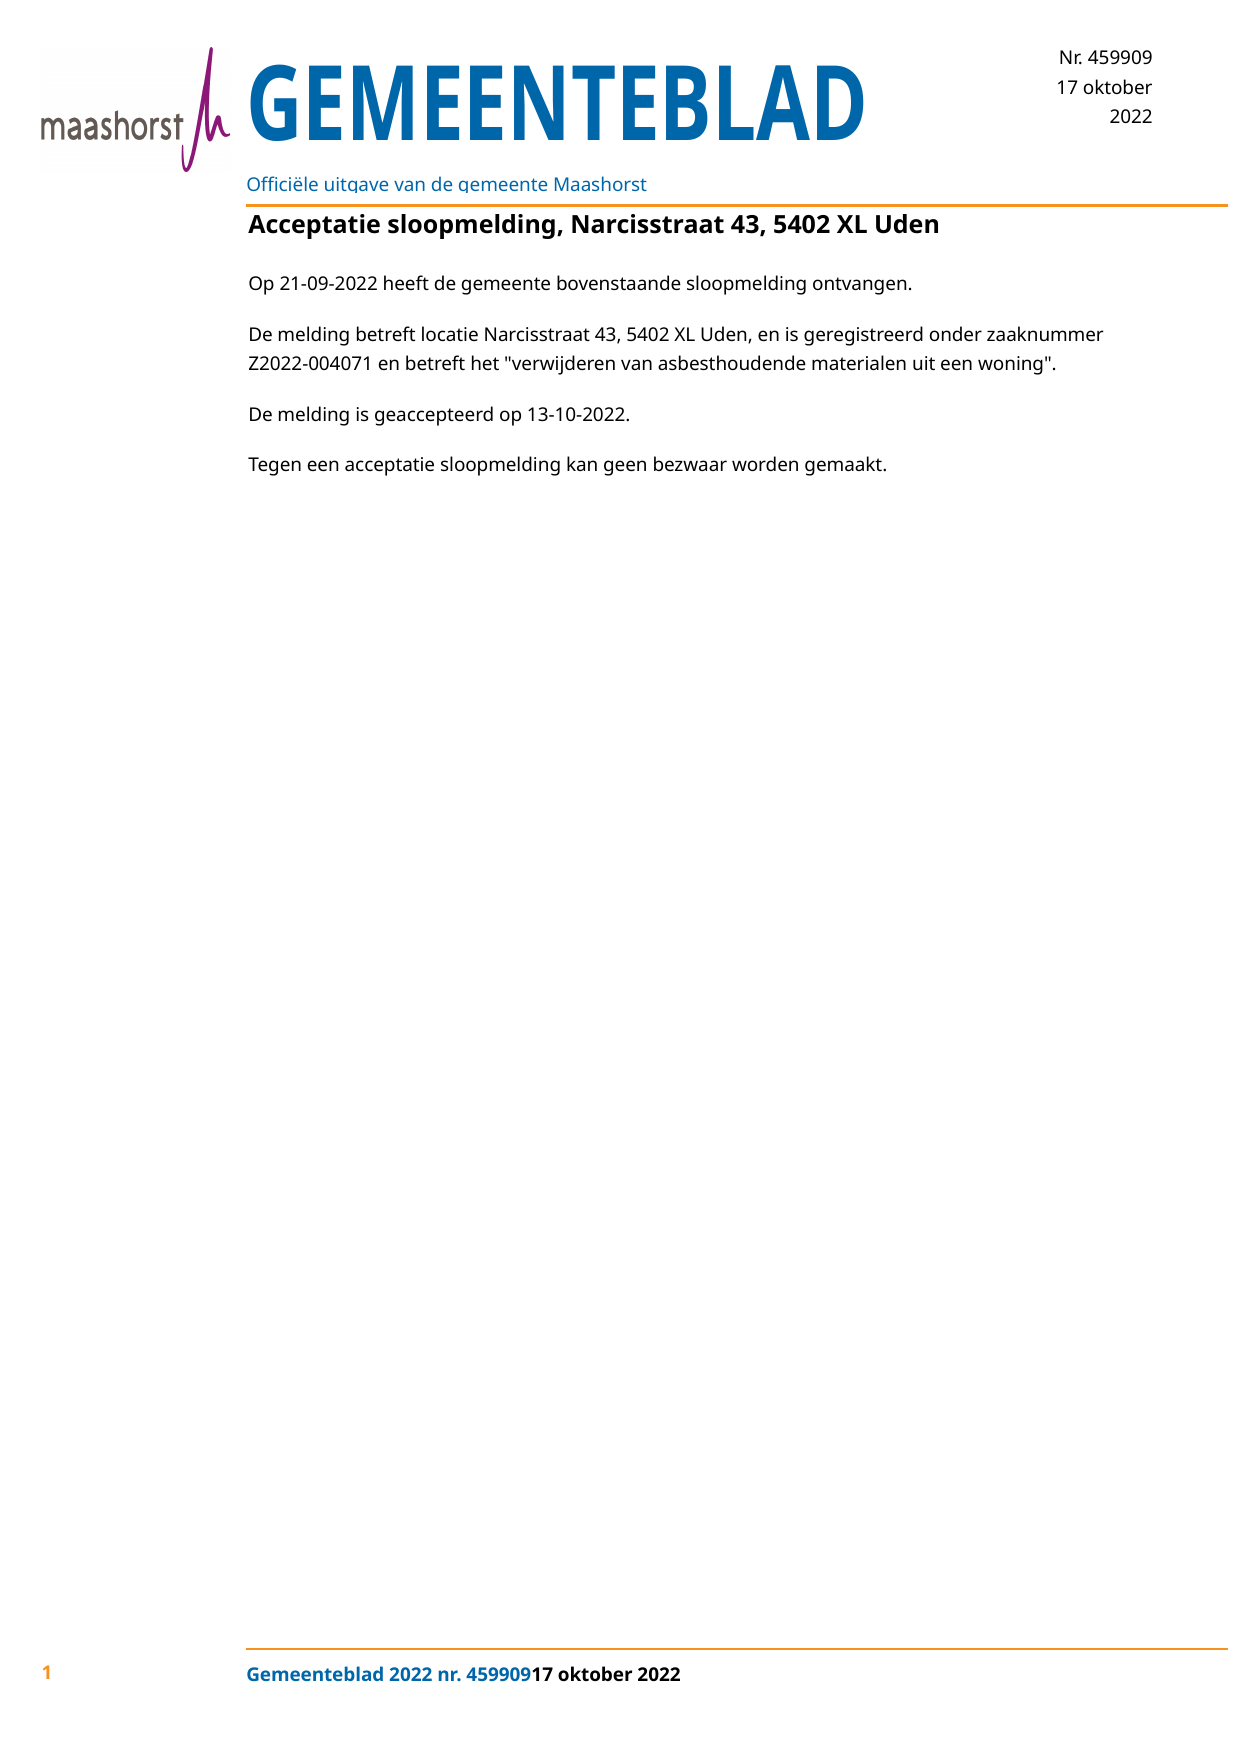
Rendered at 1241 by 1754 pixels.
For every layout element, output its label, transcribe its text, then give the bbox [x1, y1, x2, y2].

text De melding is geaccepteerd op 13-10-2022. [248, 401, 1152, 426]
picture [41, 47, 231, 172]
text Op 21-09-2022 heeft de gemeente bovenstaande sloopmelding ontvangen. [248, 270, 1152, 296]
text Tegen een acceptatie sloopmelding kan geen bezwaar worden gemaakt. [248, 451, 1152, 477]
text De melding betreft locatie Narcisstraat 43, 5402 XL Uden, en is geregistreerd onder zaaknummer Z2022-004071 en betreft het "verwijderen van asbesthoudende materialen uit een woning". [248, 321, 1152, 376]
text Acceptatie sloopmelding, Narcisstraat 43, 5402 XL Uden [248, 207, 1152, 241]
